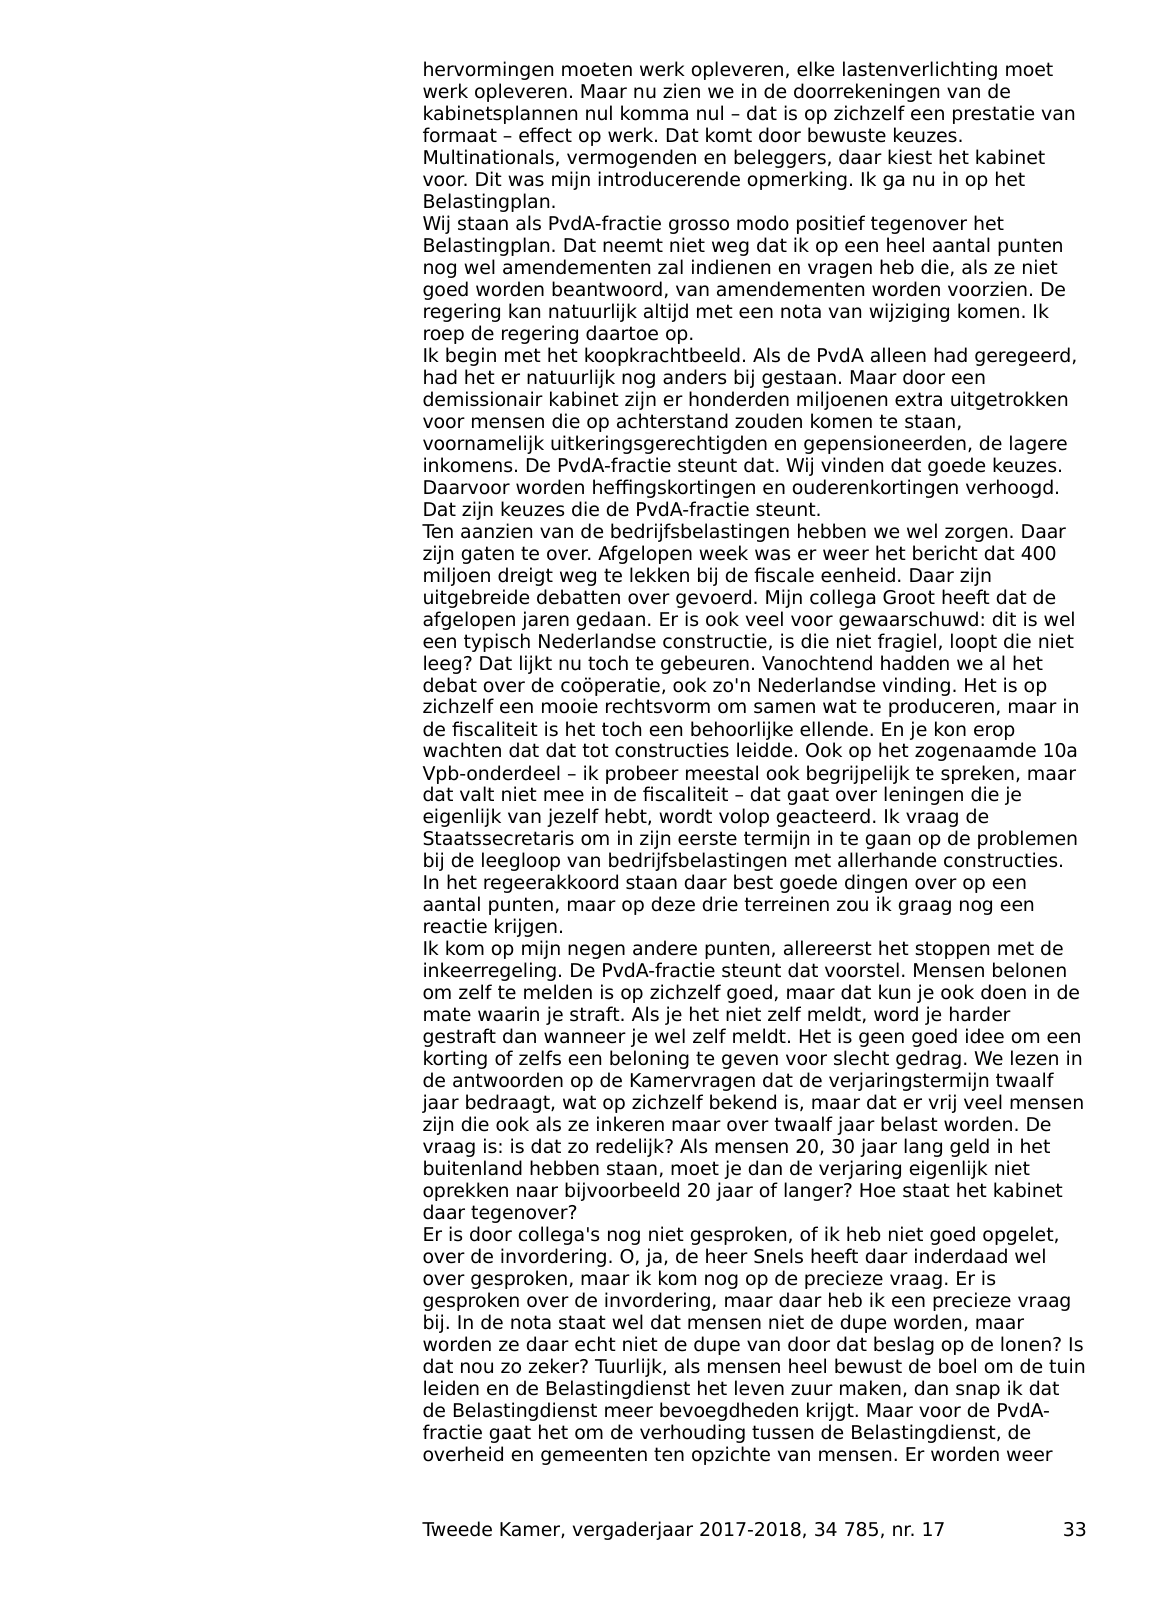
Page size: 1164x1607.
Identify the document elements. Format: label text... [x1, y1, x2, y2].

text Wij staan als PvdA-fractie grosso modo positief tegenover het Belastingplan. Dat neemt niet weg dat ik op een heel aantal punten nog wel amendementen zal indienen en vragen heb die, als ze niet goed worden beantwoord, van amendementen worden voorzien. De regering kan natuurlijk altijd met een nota van wijziging komen. Ik roep de regering daartoe op. [422, 213, 1087, 345]
text Er is door collega's nog niet gesproken, of ik heb niet goed opgelet, over de invordering. O, ja, de heer Snels heeft daar inderdaad wel over gesproken, maar ik kom nog op de precieze vraag. Er is gesproken over de invordering, maar daar heb ik een precieze vraag bij. In de nota staat wel dat mensen niet de dupe worden, maar worden ze daar echt niet de dupe van door dat beslag op de lonen? Is dat nou zo zeker? Tuurlijk, als mensen heel bewust de boel om de tuin leiden en de Belastingdienst het leven zuur maken, dan snap ik dat de Belastingdienst meer bevoegdheden krijgt. Maar voor de PvdA-fractie gaat het om de verhouding tussen de Belastingdienst, de overheid en gemeenten ten opzichte van mensen. Er worden weer [422, 1224, 1087, 1466]
text Ik kom op mijn negen andere punten, allereerst het stoppen met de inkeerregeling. De PvdA-fractie steunt dat voorstel. Mensen belonen om zelf te melden is op zichzelf goed, maar dat kun je ook doen in de mate waarin je straft. Als je het niet zelf meldt, word je harder gestraft dan wanneer je wel zelf meldt. Het is geen goed idee om een korting of zelfs een beloning te geven voor slecht gedrag. We lezen in de antwoorden op de Kamervragen dat de verjaringstermijn twaalf jaar bedraagt, wat op zichzelf bekend is, maar dat er vrij veel mensen zijn die ook als ze inkeren maar over twaalf jaar belast worden. De vraag is: is dat zo redelijk? Als mensen 20, 30 jaar lang geld in het buitenland hebben staan, moet je dan de verjaring eigenlijk niet oprekken naar bijvoorbeeld 20 jaar of langer? Hoe staat het kabinet daar tegenover? [422, 938, 1087, 1224]
text hervormingen moeten werk opleveren, elke lastenverlichting moet werk opleveren. Maar nu zien we in de doorrekeningen van de kabinetsplannen nul komma nul – dat is op zichzelf een prestatie van formaat – effect op werk. Dat komt door bewuste keuzes. Multinationals, vermogenden en beleggers, daar kiest het kabinet voor. Dit was mijn introducerende opmerking. Ik ga nu in op het Belastingplan. [422, 59, 1087, 213]
text Ik begin met het koopkrachtbeeld. Als de PvdA alleen had geregeerd, had het er natuurlijk nog anders bij gestaan. Maar door een demissionair kabinet zijn er honderden miljoenen extra uitgetrokken voor mensen die op achterstand zouden komen te staan, voornamelijk uitkeringsgerechtigden en gepensioneerden, de lagere inkomens. De PvdA-fractie steunt dat. Wij vinden dat goede keuzes. Daarvoor worden heffingskortingen en ouderenkortingen verhoogd. Dat zijn keuzes die de PvdA-fractie steunt. [422, 345, 1087, 521]
text Ten aanzien van de bedrijfsbelastingen hebben we wel zorgen. Daar zijn gaten te over. Afgelopen week was er weer het bericht dat 400 miljoen dreigt weg te lekken bij de fiscale eenheid. Daar zijn uitgebreide debatten over gevoerd. Mijn collega Groot heeft dat de afgelopen jaren gedaan. Er is ook veel voor gewaarschuwd: dit is wel een typisch Nederlandse constructie, is die niet fragiel, loopt die niet leeg? Dat lijkt nu toch te gebeuren. Vanochtend hadden we al het debat over de coöperatie, ook zo'n Nederlandse vinding. Het is op zichzelf een mooie rechtsvorm om samen wat te produceren, maar in de fiscaliteit is het toch een behoorlijke ellende. En je kon erop wachten dat dat tot constructies leidde. Ook op het zogenaamde 10a Vpb-onderdeel – ik probeer meestal ook begrijpelijk te spreken, maar dat valt niet mee in de fiscaliteit – dat gaat over leningen die je eigenlijk van jezelf hebt, wordt volop geacteerd. Ik vraag de Staatssecretaris om in zijn eerste termijn in te gaan op de problemen bij de leegloop van bedrijfsbelastingen met allerhande constructies. In het regeerakkoord staan daar best goede dingen over op een aantal punten, maar op deze drie terreinen zou ik graag nog een reactie krijgen. [422, 521, 1087, 938]
